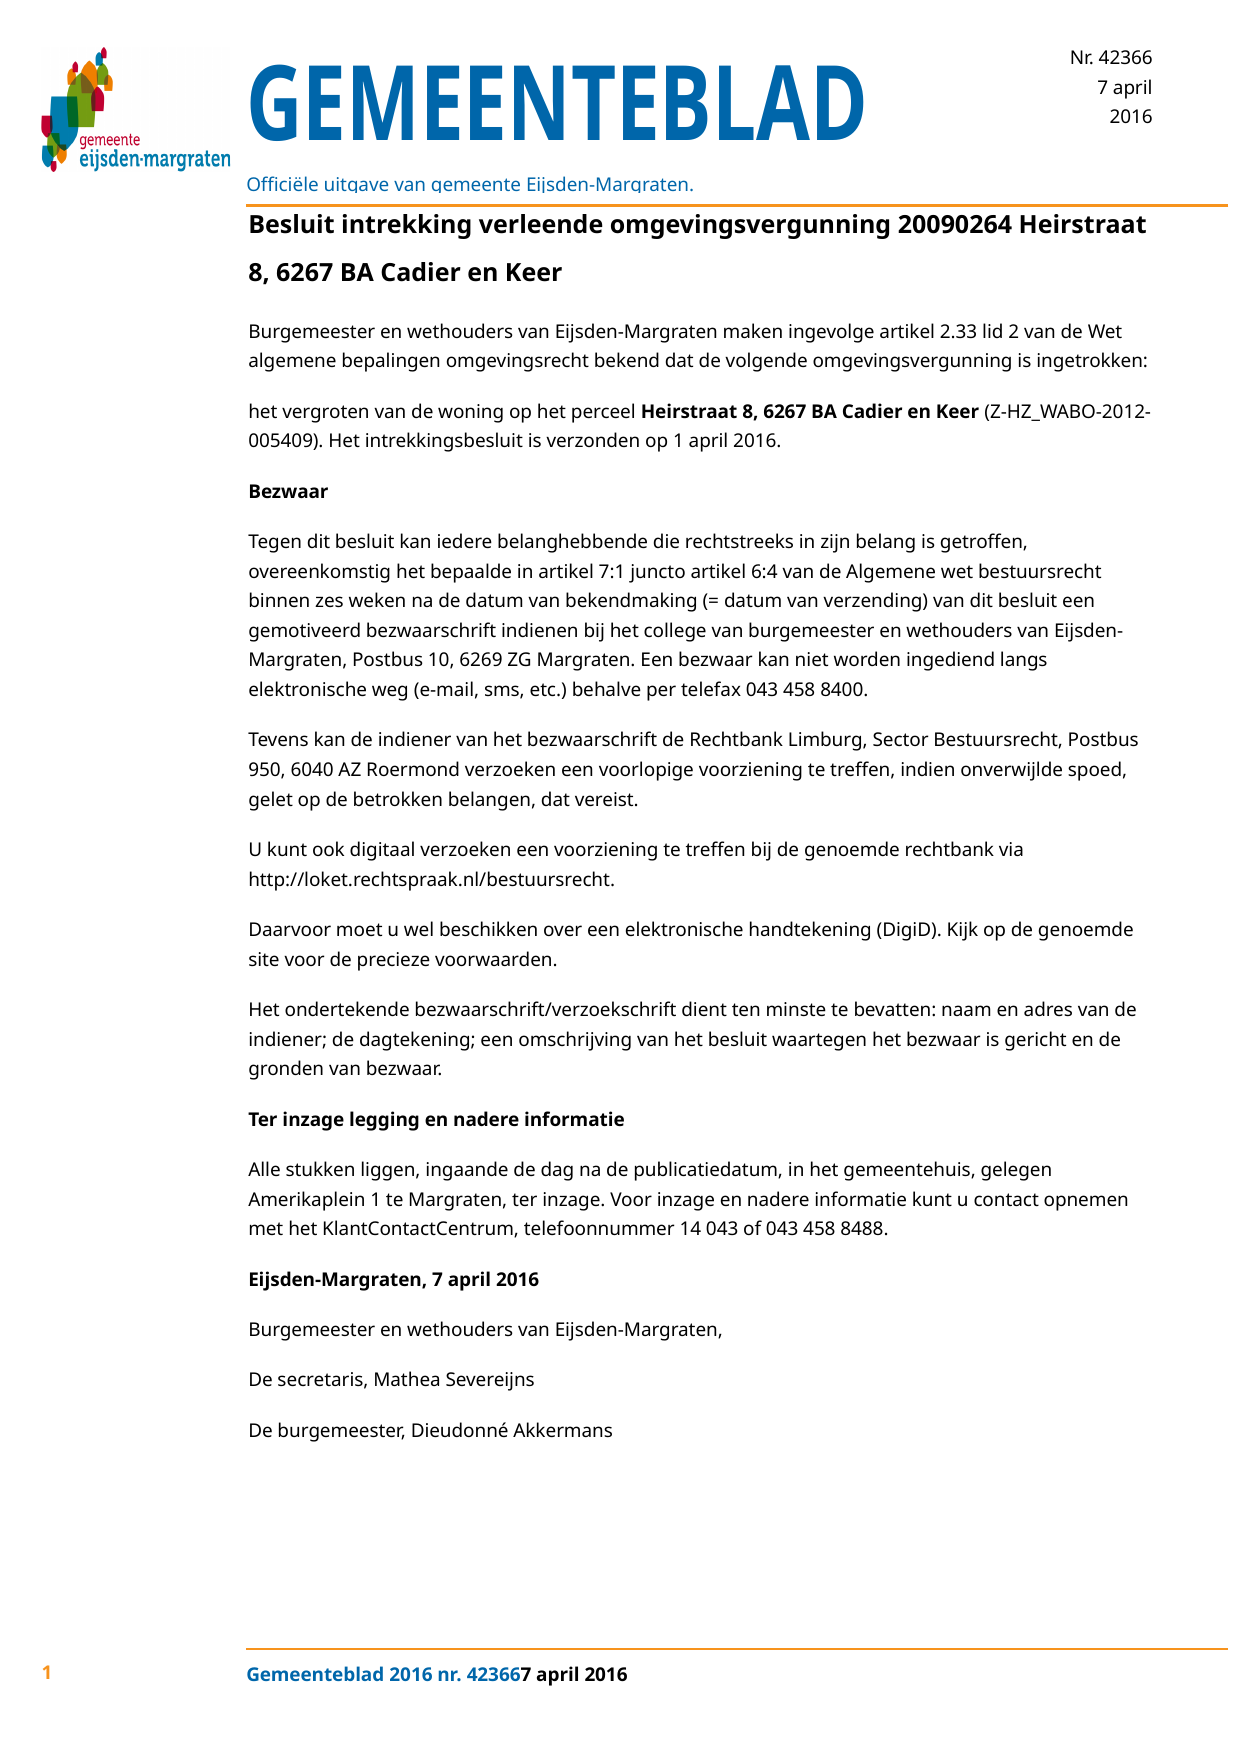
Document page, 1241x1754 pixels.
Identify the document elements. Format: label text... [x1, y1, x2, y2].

text Alle stukken liggen, ingaande de dag na de publicatiedatum, in het gemeentehuis, gelegen Amerikaplein 1 te Margraten, ter inzage. Voor inzage en nadere informatie kunt u contact opnemen met het KlantContactCentrum, telefoonnummer 14 043 of 043 458 8488. [248, 1156, 1152, 1241]
text Besluit intrekking verleende omgevingsvergunning 20090264 Heirstraat 8, 6267 BA Cadier en Keer [248, 207, 1152, 288]
text Tegen dit besluit kan iedere belanghebbende die rechtstreeks in zijn belang is getroffen, overeenkomstig het bepaalde in artikel 7:1 juncto artikel 6:4 van de Algemene wet bestuursrecht binnen zes weken na de datum van bekendmaking (= datum van verzending) van dit besluit een gemotiveerd bezwaarschrift indienen bij het college van burgemeester en wethouders van Eijsden-Margraten, Postbus 10, 6269 ZG Margraten. Een bezwaar kan niet worden ingediend langs elektronische weg (e-mail, sms, etc.) behalve per telefax 043 458 8400. [248, 528, 1152, 702]
text U kunt ook digitaal verzoeken een voorziening te treffen bij de genoemde rechtbank via http://loket.rechtspraak.nl/bestuursrecht. [248, 836, 1152, 892]
text Burgemeester en wethouders van Eijsden-Margraten maken ingevolge artikel 2.33 lid 2 van de Wet algemene bepalingen omgevingsrecht bekend dat de volgende omgevingsvergunning is ingetrokken: [248, 318, 1152, 373]
text Daarvoor moet u wel beschikken over een elektronische handtekening (DigiD). Kijk op de genoemde site voor de precieze voorwaarden. [248, 916, 1152, 972]
text Tevens kan de indiener van het bezwaarschrift de Rechtbank Limburg, Sector Bestuursrecht, Postbus 950, 6040 AZ Roermond verzoeken een voorlopige voorziening te treffen, indien onverwijlde spoed, gelet op de betrokken belangen, dat vereist. [248, 727, 1152, 812]
text De secretaris, Mathea Severeijns [248, 1367, 1152, 1392]
picture [41, 47, 231, 172]
text Eijsden-Margraten, 7 april 2016 [248, 1266, 1152, 1292]
text Het ondertekende bezwaarschrift/verzoekschrift dient ten minste te bevatten: naam en adres van de indiener; de dagtekening; een omschrijving van het besluit waartegen het bezwaar is gericht en de gronden van bezwaar. [248, 996, 1152, 1081]
text De burgemeester, Dieudonné Akkermans [248, 1417, 1152, 1443]
text Burgemeester en wethouders van Eijsden-Margraten, [248, 1316, 1152, 1342]
text Ter inzage legging en nadere informatie [248, 1106, 1152, 1132]
text Bezwaar [248, 478, 1152, 504]
text het vergroten van de woning op het perceel Heirstraat 8, 6267 BA Cadier en Keer (Z-HZ_WABO-2012-005409). Het intrekkingsbesluit is verzonden op 1 april 2016. [248, 398, 1152, 453]
